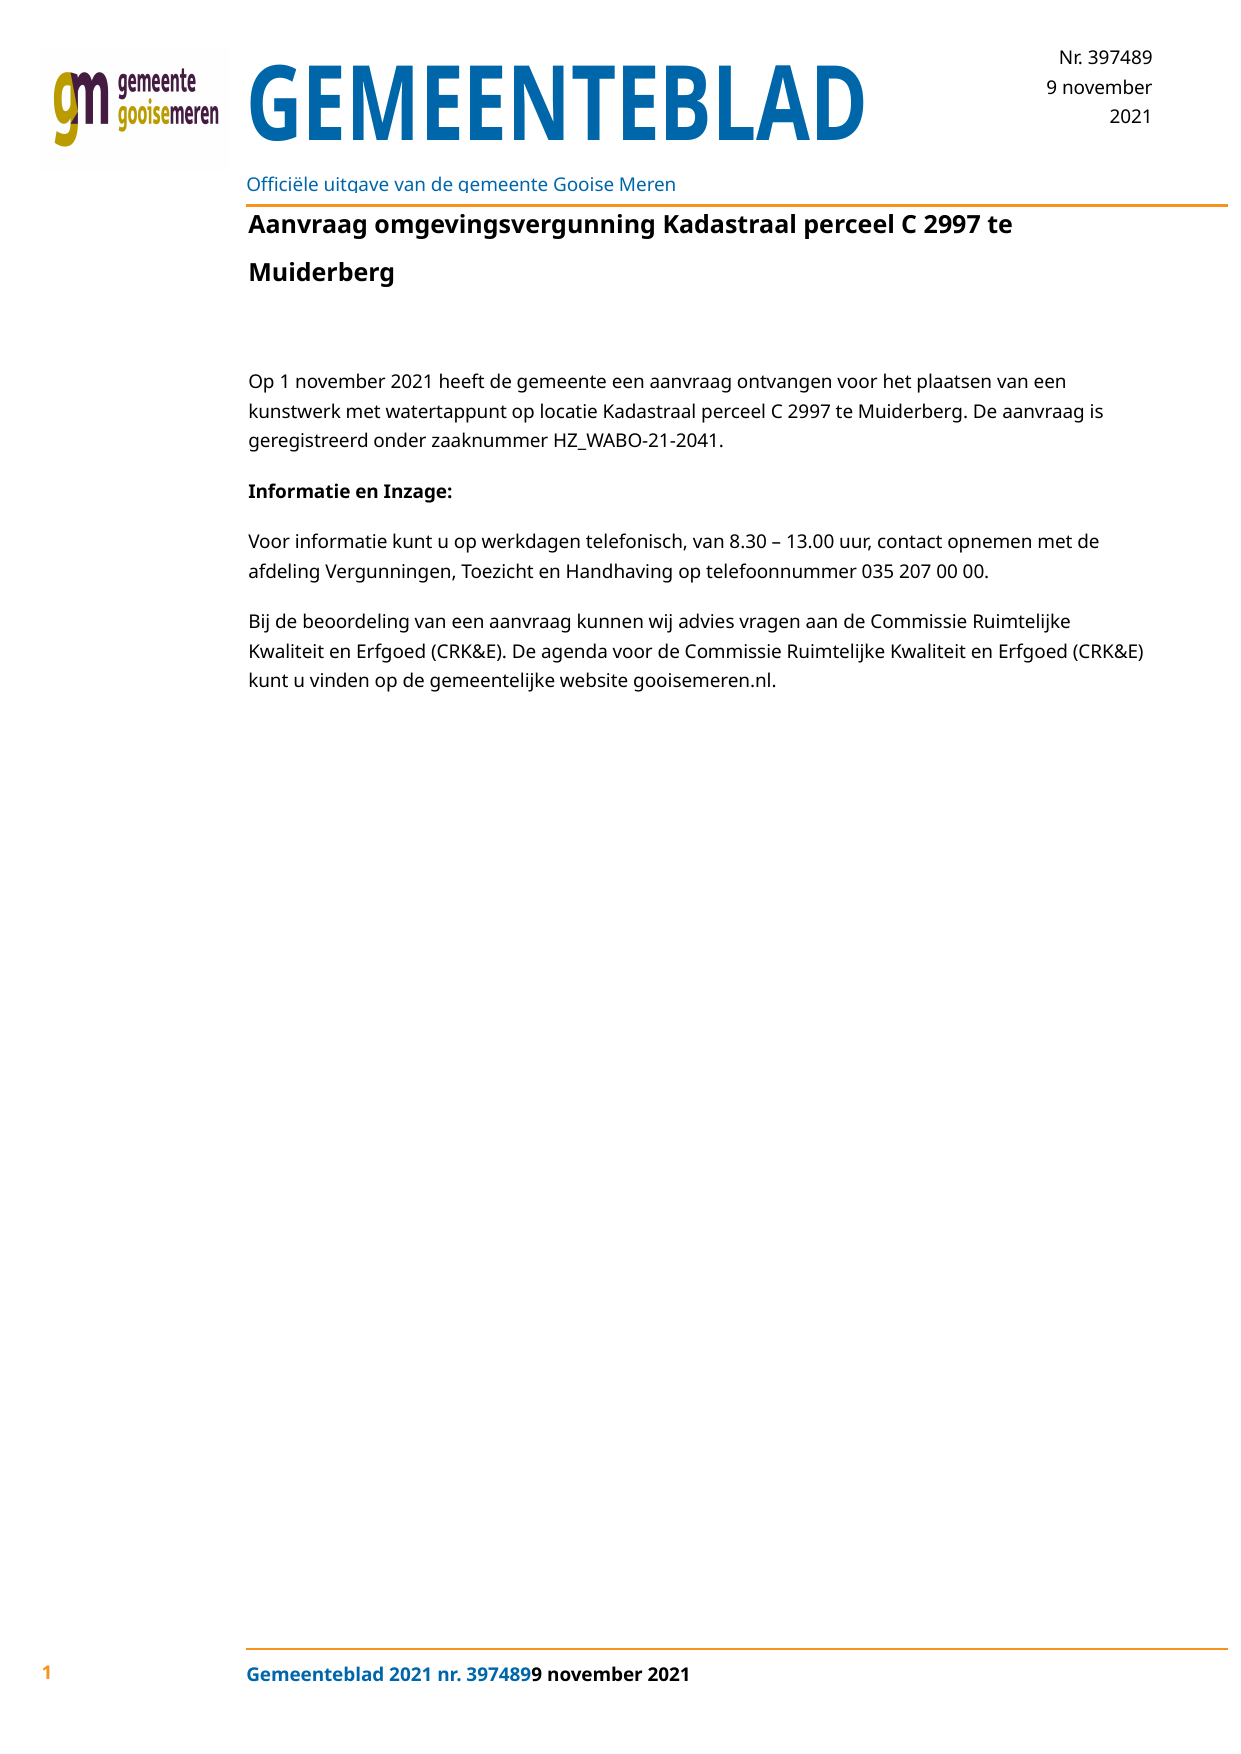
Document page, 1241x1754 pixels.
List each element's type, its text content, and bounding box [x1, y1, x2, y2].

text Voor informatie kunt u op werkdagen telefonisch, van 8.30 – 13.00 uur, contact opnemen met de afdeling Vergunningen, Toezicht en Handhaving op telefoonnummer 035 207 00 00. [248, 528, 1152, 584]
picture [41, 47, 231, 172]
text Bij de beoordeling van een aanvraag kunnen wij advies vragen aan de Commissie Ruimtelijke Kwaliteit en Erfgoed (CRK&E). De agenda voor de Commissie Ruimtelijke Kwaliteit en Erfgoed (CRK&E) kunt u vinden op de gemeentelijke website gooisemeren.nl. [248, 608, 1152, 693]
text Op 1 november 2021 heeft de gemeente een aanvraag ontvangen voor het plaatsen van een kunstwerk met watertappunt op locatie Kadastraal perceel C 2997 te Muiderberg. De aanvraag is geregistreerd onder zaaknummer HZ_WABO-21-2041. [248, 368, 1152, 453]
text Informatie en Inzage: [248, 478, 1152, 504]
text Aanvraag omgevingsvergunning Kadastraal perceel C 2997 te Muiderberg [248, 207, 1152, 288]
